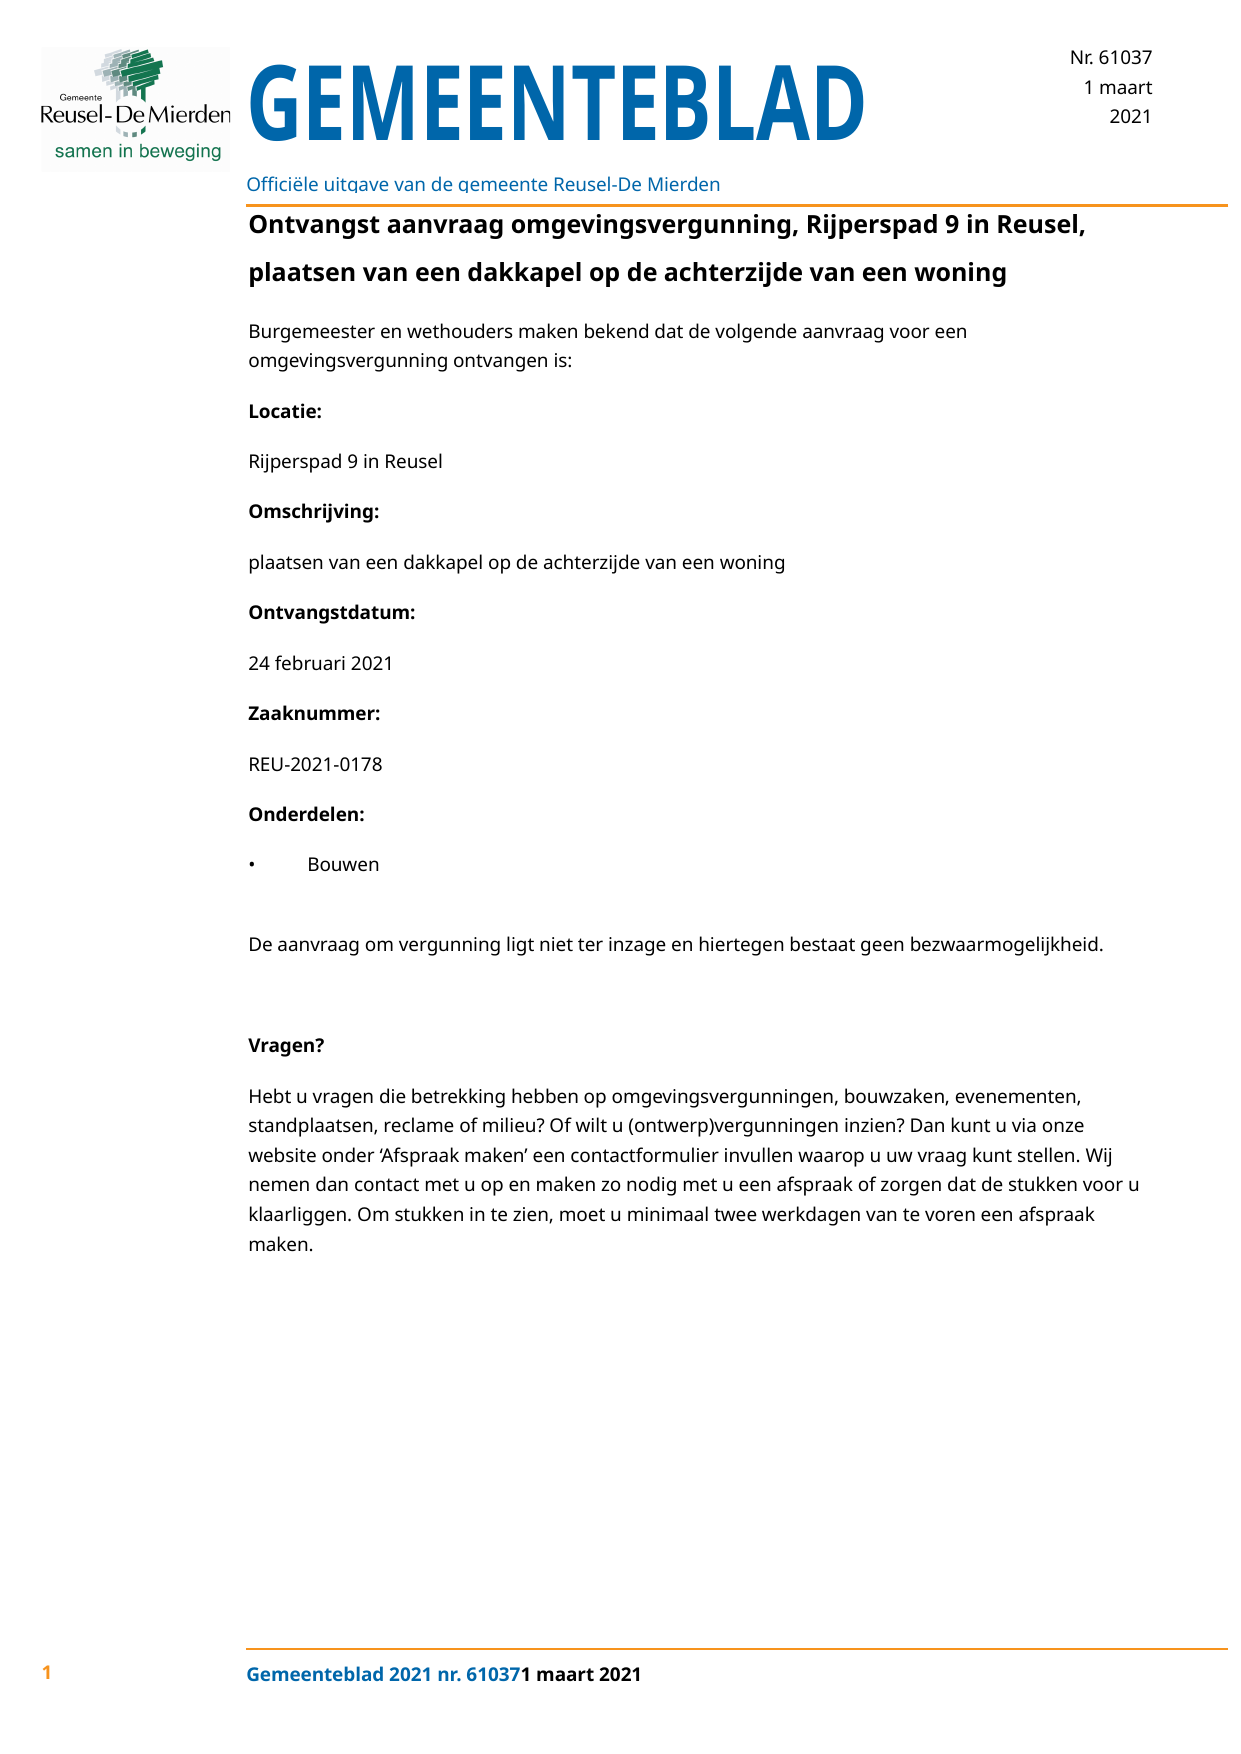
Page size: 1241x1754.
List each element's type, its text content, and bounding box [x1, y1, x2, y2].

text De aanvraag om vergunning ligt niet ter inzage en hiertegen bestaat geen bezwaarmogelijkheid. [248, 932, 1152, 957]
text Locatie: [248, 398, 1152, 424]
text Rijperspad 9 in Reusel [248, 448, 1152, 474]
text REU-2021-0178 [248, 751, 1152, 777]
text Burgemeester en wethouders maken bekend dat de volgende aanvraag voor een omgevingsvergunning ontvangen is: [248, 318, 1152, 373]
text Ontvangst aanvraag omgevingsvergunning, Rijperspad 9 in Reusel, plaatsen van een dakkapel op de achterzijde van een woning [248, 207, 1152, 288]
text Omschrijving: [248, 499, 1152, 524]
text Onderdelen: [248, 801, 1152, 827]
text Vragen? [248, 1032, 1152, 1058]
text Ontvangstdatum: [248, 599, 1152, 625]
text Hebt u vragen die betrekking hebben op omgevingsvergunningen, bouwzaken, evenementen, standplaatsen, reclame of milieu? Of wilt u (ontwerp)vergunningen inzien? Dan kunt u via onze website onder ‘Afspraak maken’ een contactformulier invullen waarop u uw vraag kunt stellen. Wij nemen dan contact met u op en maken zo nodig met u een afspraak of zorgen dat de stukken voor u klaarliggen. Om stukken in te zien, moet u minimaal twee werkdagen van te voren een afspraak maken. [248, 1083, 1152, 1257]
text 24 februari 2021 [248, 650, 1152, 676]
list Bouwen [248, 852, 1152, 877]
text plaatsen van een dakkapel op de achterzijde van een woning [248, 549, 1152, 575]
text Zaaknummer: [248, 700, 1152, 726]
picture [41, 47, 231, 172]
